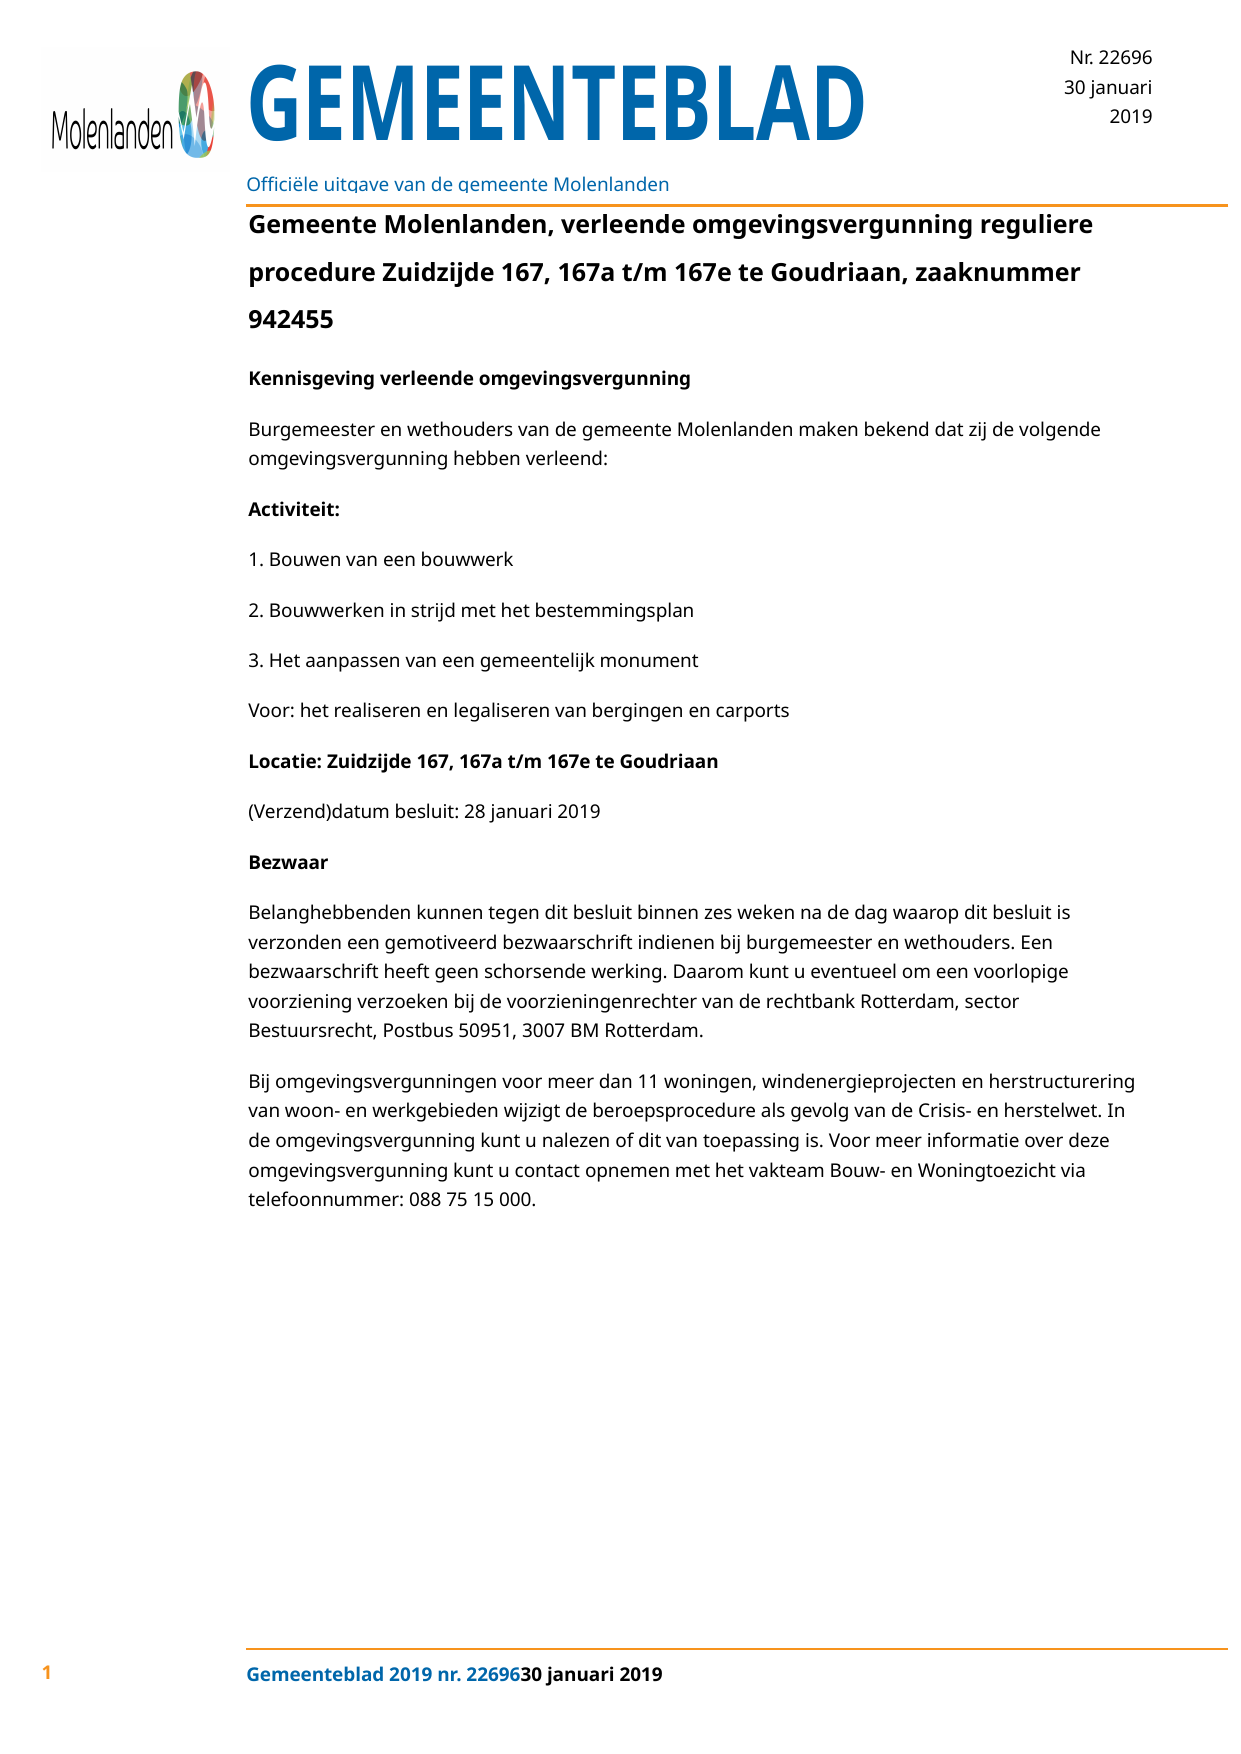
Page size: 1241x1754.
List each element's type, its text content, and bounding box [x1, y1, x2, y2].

text Bezwaar [248, 849, 1152, 874]
text (Verzend)datum besluit: 28 januari 2019 [248, 798, 1152, 824]
text 3. Het aanpassen van een gemeentelijk monument [248, 647, 1152, 673]
text 2. Bouwwerken in strijd met het bestemmingsplan [248, 597, 1152, 622]
text Locatie: Zuidzijde 167, 167a t/m 167e te Goudriaan [248, 748, 1152, 774]
text Kennisgeving verleende omgevingsvergunning [248, 366, 1152, 391]
text Bij omgevingsvergunningen voor meer dan 11 woningen, windenergieprojecten en herstructurering van woon- en werkgebieden wijzigt de beroepsprocedure als gevolg van de Crisis- en herstelwet. In de omgevingsvergunning kunt u nalezen of dit van toepassing is. Voor meer informatie over deze omgevingsvergunning kunt u contact opnemen met het vakteam Bouw- en Woningtoezicht via telefoonnummer: 088 75 15 000. [248, 1068, 1152, 1212]
text Activiteit: [248, 496, 1152, 522]
picture [41, 47, 231, 172]
text Belanghebbenden kunnen tegen dit besluit binnen zes weken na de dag waarop dit besluit is verzonden een gemotiveerd bezwaarschrift indienen bij burgemeester en wethouders. Een bezwaarschrift heeft geen schorsende werking. Daarom kunt u eventueel om een voorlopige voorziening verzoeken bij de voorzieningenrechter van de rechtbank Rotterdam, sector Bestuursrecht, Postbus 50951, 3007 BM Rotterdam. [248, 899, 1152, 1043]
text Gemeente Molenlanden, verleende omgevingsvergunning reguliere procedure Zuidzijde 167, 167a t/m 167e te Goudriaan, zaaknummer 942455 [248, 207, 1152, 336]
text 1. Bouwen van een bouwwerk [248, 546, 1152, 572]
text Voor: het realiseren en legaliseren van bergingen en carports [248, 698, 1152, 723]
text Burgemeester en wethouders van de gemeente Molenlanden maken bekend dat zij de volgende omgevingsvergunning hebben verleend: [248, 416, 1152, 471]
